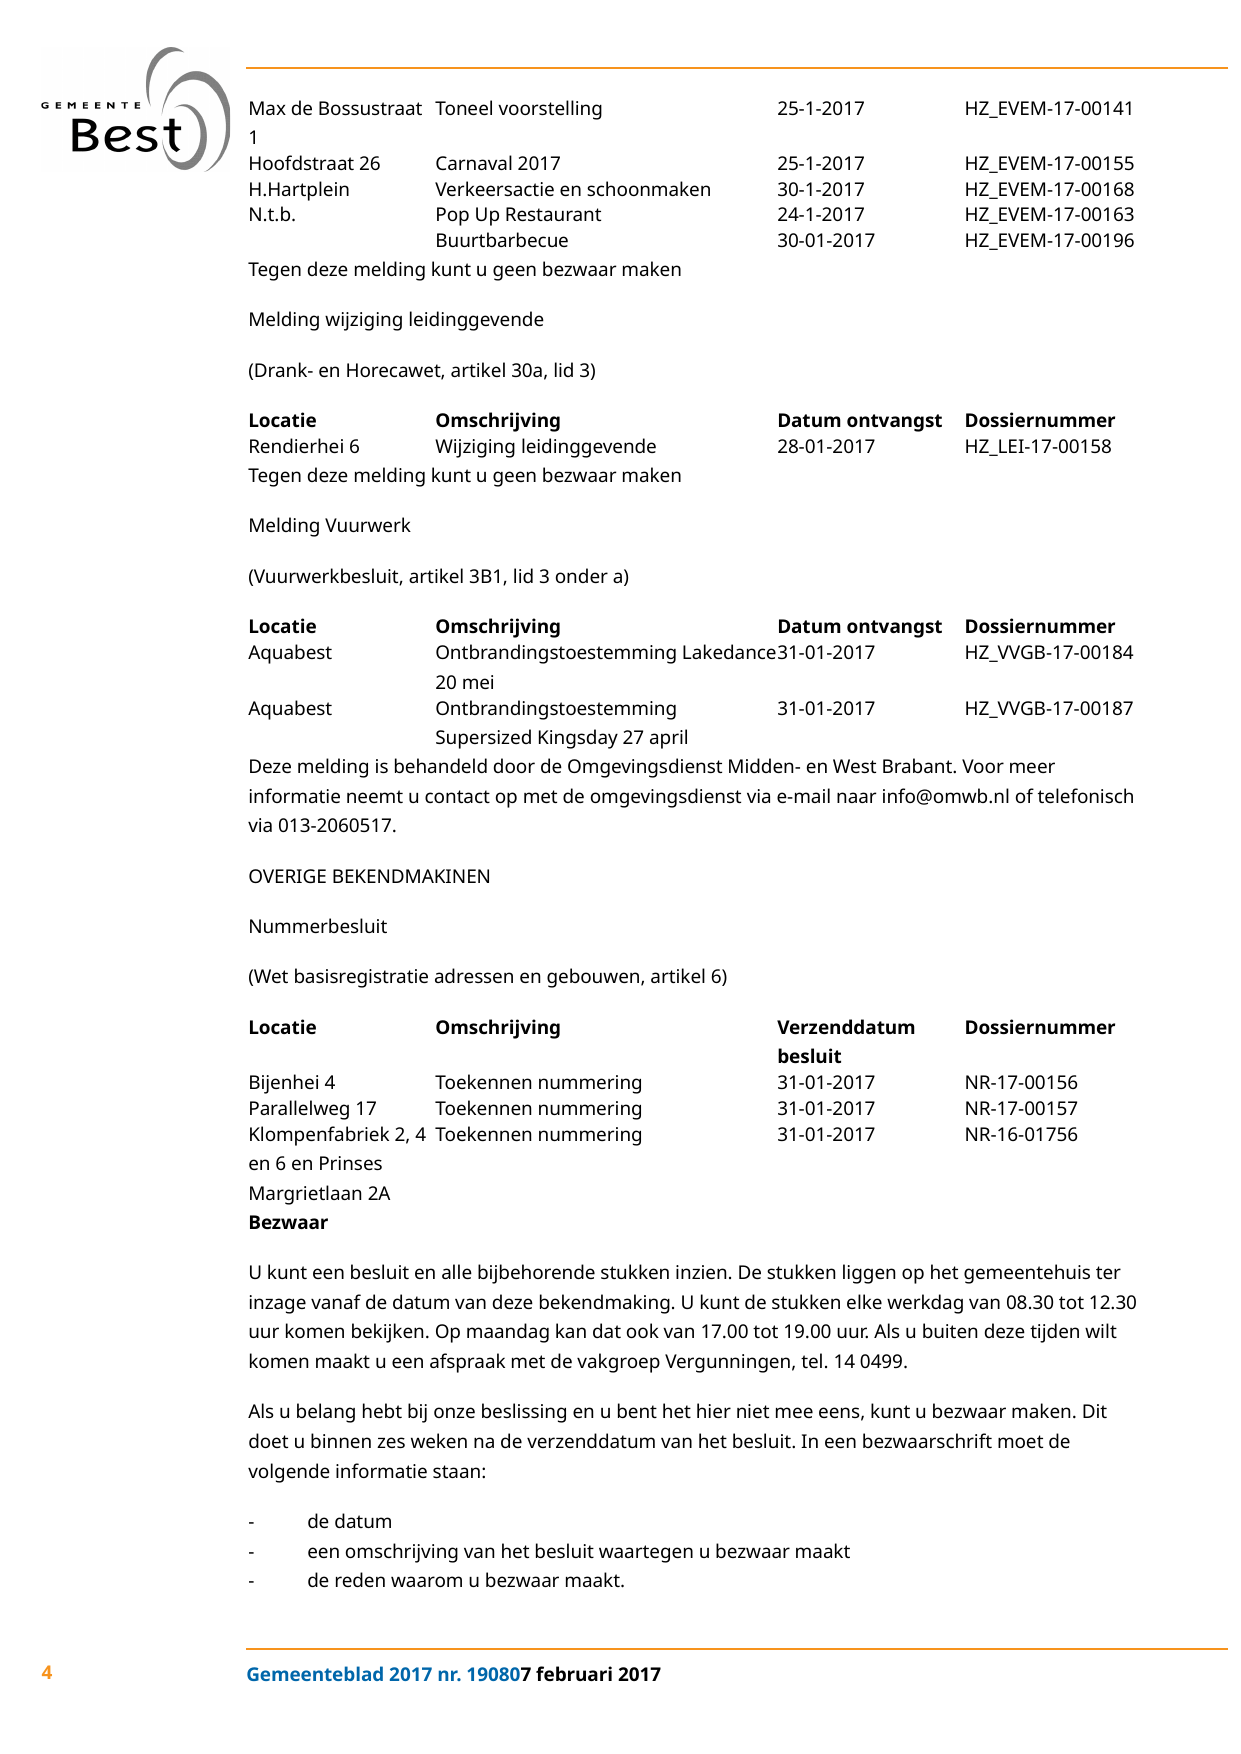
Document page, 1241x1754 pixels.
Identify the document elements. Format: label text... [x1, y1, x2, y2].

table_cell Parallelweg 17 [248, 1095, 435, 1121]
table_cell 30-01-2017 [777, 227, 964, 253]
table_cell Toekennen nummering [435, 1095, 777, 1121]
table_cell 31-01-2017 [777, 695, 964, 750]
table_header Datum ontvangst [777, 408, 964, 433]
table_header Locatie [248, 1014, 435, 1069]
table_cell Verkeersactie en schoonmaken [435, 176, 777, 202]
table_cell HZ_EVEM-17-00196 [964, 227, 1152, 253]
text Nummerbesluit [248, 913, 1152, 939]
table_header Omschrijving [435, 614, 777, 639]
table_cell HZ_VVGB-17-00184 [964, 639, 1152, 695]
table_cell Ontbrandingstoestemming Supersized Kingsday 27 april [435, 695, 777, 750]
table_cell 28-01-2017 [777, 433, 964, 459]
text OVERIGE BEKENDMAKINEN [248, 863, 1152, 888]
table_cell N.t.b. [248, 202, 435, 227]
table_cell HZ_EVEM-17-00141 [964, 95, 1152, 150]
table_cell NR-17-00157 [964, 1095, 1152, 1121]
table_cell Hoofdstraat 26 [248, 150, 435, 176]
table_header Locatie [248, 408, 435, 433]
table_cell NR-17-00156 [964, 1070, 1152, 1095]
text (Wet basisregistratie adressen en gebouwen, artikel 6) [248, 964, 1152, 989]
table_cell Pop Up Restaurant [435, 202, 777, 227]
table_cell 24-1-2017 [777, 202, 964, 227]
table_cell HZ_VVGB-17-00187 [964, 695, 1152, 750]
text Deze melding is behandeld door de Omgevingsdienst Midden- en West Brabant. Voor meer informatie neemt u contact op met de omgevingsdienst via e-mail naar info@omwb.nl of telefonisch via 013-2060517. [248, 753, 1152, 838]
table_cell HZ_LEI-17-00158 [964, 433, 1152, 459]
table_cell 30-1-2017 [777, 176, 964, 202]
text Melding Vuurwerk [248, 513, 1152, 538]
table_header Dossiernummer [964, 408, 1152, 433]
table_cell Ontbrandingstoestemming Lakedance 20 mei [435, 639, 777, 695]
table_cell HZ_EVEM-17-00155 [964, 150, 1152, 176]
table_header Omschrijving [435, 1014, 777, 1069]
text Tegen deze melding kunt u geen bezwaar maken [248, 462, 1152, 488]
text (Drank- en Horecawet, artikel 30a, lid 3) [248, 357, 1152, 383]
list een omschrijving van het besluit waartegen u bezwaar maakt [248, 1538, 1152, 1563]
text Bezwaar [248, 1209, 1152, 1235]
table_cell Toekennen nummering [435, 1121, 777, 1206]
text Melding wijziging leidinggevende [248, 307, 1152, 332]
list de datum [248, 1508, 1152, 1534]
table_cell Buurtbarbecue [435, 227, 777, 253]
table_cell 31-01-2017 [777, 1095, 964, 1121]
table_cell 31-01-2017 [777, 1070, 964, 1095]
table_cell H.Hartplein [248, 176, 435, 202]
table_cell 31-01-2017 [777, 639, 964, 695]
table_header Locatie [248, 614, 435, 639]
table_cell HZ_EVEM-17-00168 [964, 176, 1152, 202]
table_cell 25-1-2017 [777, 95, 964, 150]
list de reden waarom u bezwaar maakt. [248, 1567, 1152, 1593]
text U kunt een besluit en alle bijbehorende stukken inzien. De stukken liggen op het gemeentehuis ter inzage vanaf de datum van deze bekendmaking. U kunt de stukken elke werkdag van 08.30 tot 12.30 uur komen bekijken. Op maandag kan dat ook van 17.00 tot 19.00 uur. Als u buiten deze tijden wilt komen maakt u een afspraak met de vakgroep Vergunningen, tel. 14 0499. [248, 1259, 1152, 1374]
table_cell Aquabest [248, 639, 435, 695]
text Tegen deze melding kunt u geen bezwaar maken [248, 256, 1152, 282]
table_cell Wijziging leidinggevende [435, 433, 777, 459]
text Als u belang hebt bij onze beslissing en u bent het hier niet mee eens, kunt u bezwaar maken. Dit doet u binnen zes weken na de verzenddatum van het besluit. In een bezwaarschrift moet de volgende informatie staan: [248, 1399, 1152, 1483]
table_cell Aquabest [248, 695, 435, 750]
text (Vuurwerkbesluit, artikel 3B1, lid 3 onder a) [248, 563, 1152, 589]
table_cell NR-16-01756 [964, 1121, 1152, 1206]
table_header Dossiernummer [964, 614, 1152, 639]
table_cell Bijenhei 4 [248, 1070, 435, 1095]
table_header Datum ontvangst [777, 614, 964, 639]
table_cell Toekennen nummering [435, 1070, 777, 1095]
picture [41, 47, 231, 172]
table_cell HZ_EVEM-17-00163 [964, 202, 1152, 227]
table_cell Max de Bossustraat 1 [248, 95, 435, 150]
table_cell Toneel voorstelling [435, 95, 777, 150]
table_header Omschrijving [435, 408, 777, 433]
table_cell Carnaval 2017 [435, 150, 777, 176]
table_cell 31-01-2017 [777, 1121, 964, 1206]
table_header Dossiernummer [964, 1014, 1152, 1069]
table_cell 25-1-2017 [777, 150, 964, 176]
table_cell [248, 227, 435, 253]
table_cell Rendierhei 6 [248, 433, 435, 459]
table_header Verzenddatum besluit [777, 1014, 964, 1069]
table_cell Klompenfabriek 2, 4 en 6 en Prinses Margrietlaan 2A [248, 1121, 435, 1206]
